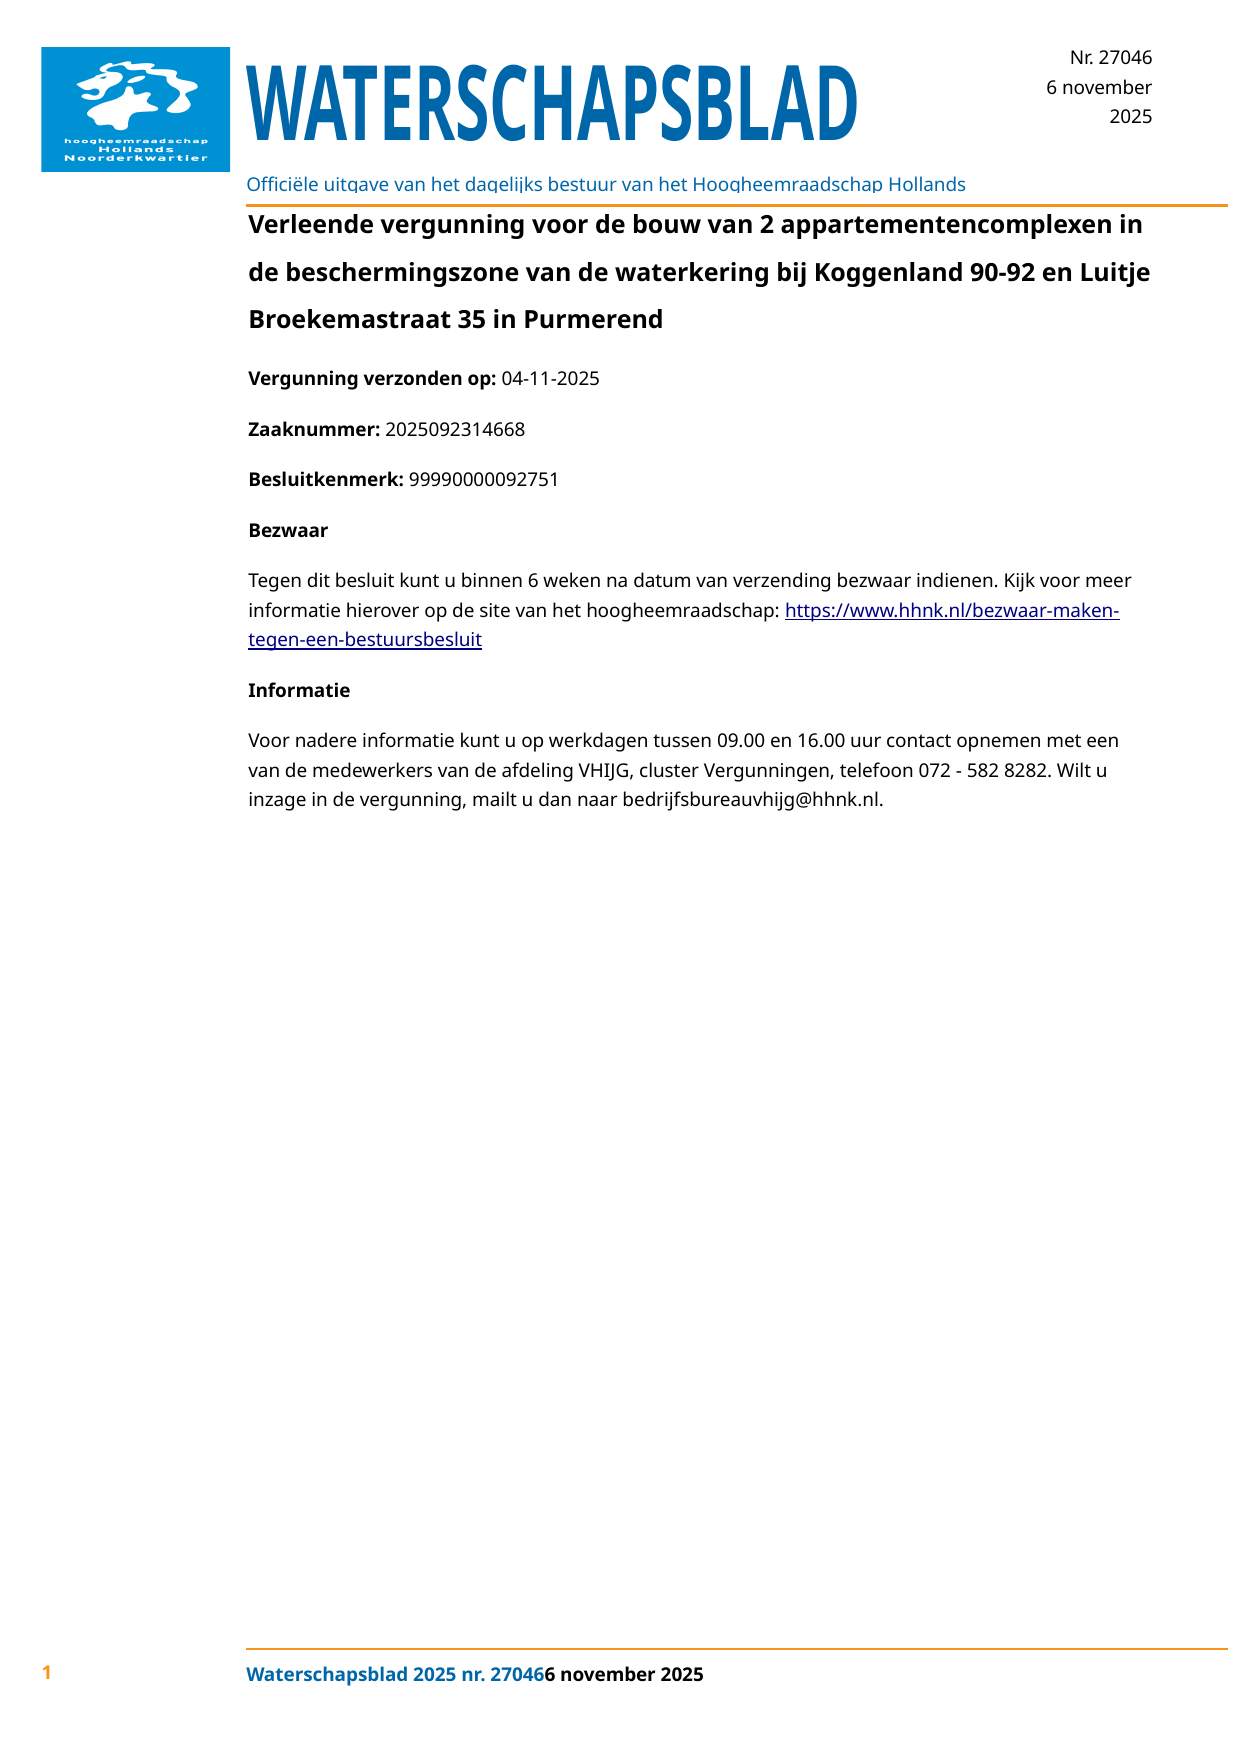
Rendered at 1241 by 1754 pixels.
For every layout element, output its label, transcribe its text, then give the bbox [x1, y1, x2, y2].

text Zaaknummer: 2025092314668 [248, 416, 1152, 442]
text Tegen dit besluit kunt u binnen 6 weken na datum van verzending bezwaar indienen. Kijk voor meer informatie hierover op de site van het hoogheemraadschap: https://www.hhnk.nl/bezwaar-maken-tegen-een-bestuursbesluit [248, 567, 1152, 652]
picture [78, 64, 122, 99]
picture [129, 76, 144, 82]
text Voor nadere informatie kunt u op werkdagen tussen 09.00 en 16.00 uur contact opnemen met een van de medewerkers van de afdeling VHIJG, cluster Vergunningen, telefoon 072 - 582 8282. Wilt u inzage in de vergunning, mailt u dan naar bedrijfsbureauvhijg@hhnk.nl. [248, 727, 1152, 812]
picture [118, 62, 197, 112]
picture [88, 87, 157, 130]
text Besluitkenmerk: 99990000092751 [248, 466, 1152, 492]
text Vergunning verzonden op: 04-11-2025 [248, 366, 1152, 391]
text Informatie [248, 677, 1152, 702]
text Bezwaar [248, 517, 1152, 542]
text Verleende vergunning voor de bouw van 2 appartementencomplexen in de beschermingszone van de waterkering bij Koggenland 90-92 en Luitje Broekemastraat 35 in Purmerend [248, 207, 1152, 336]
